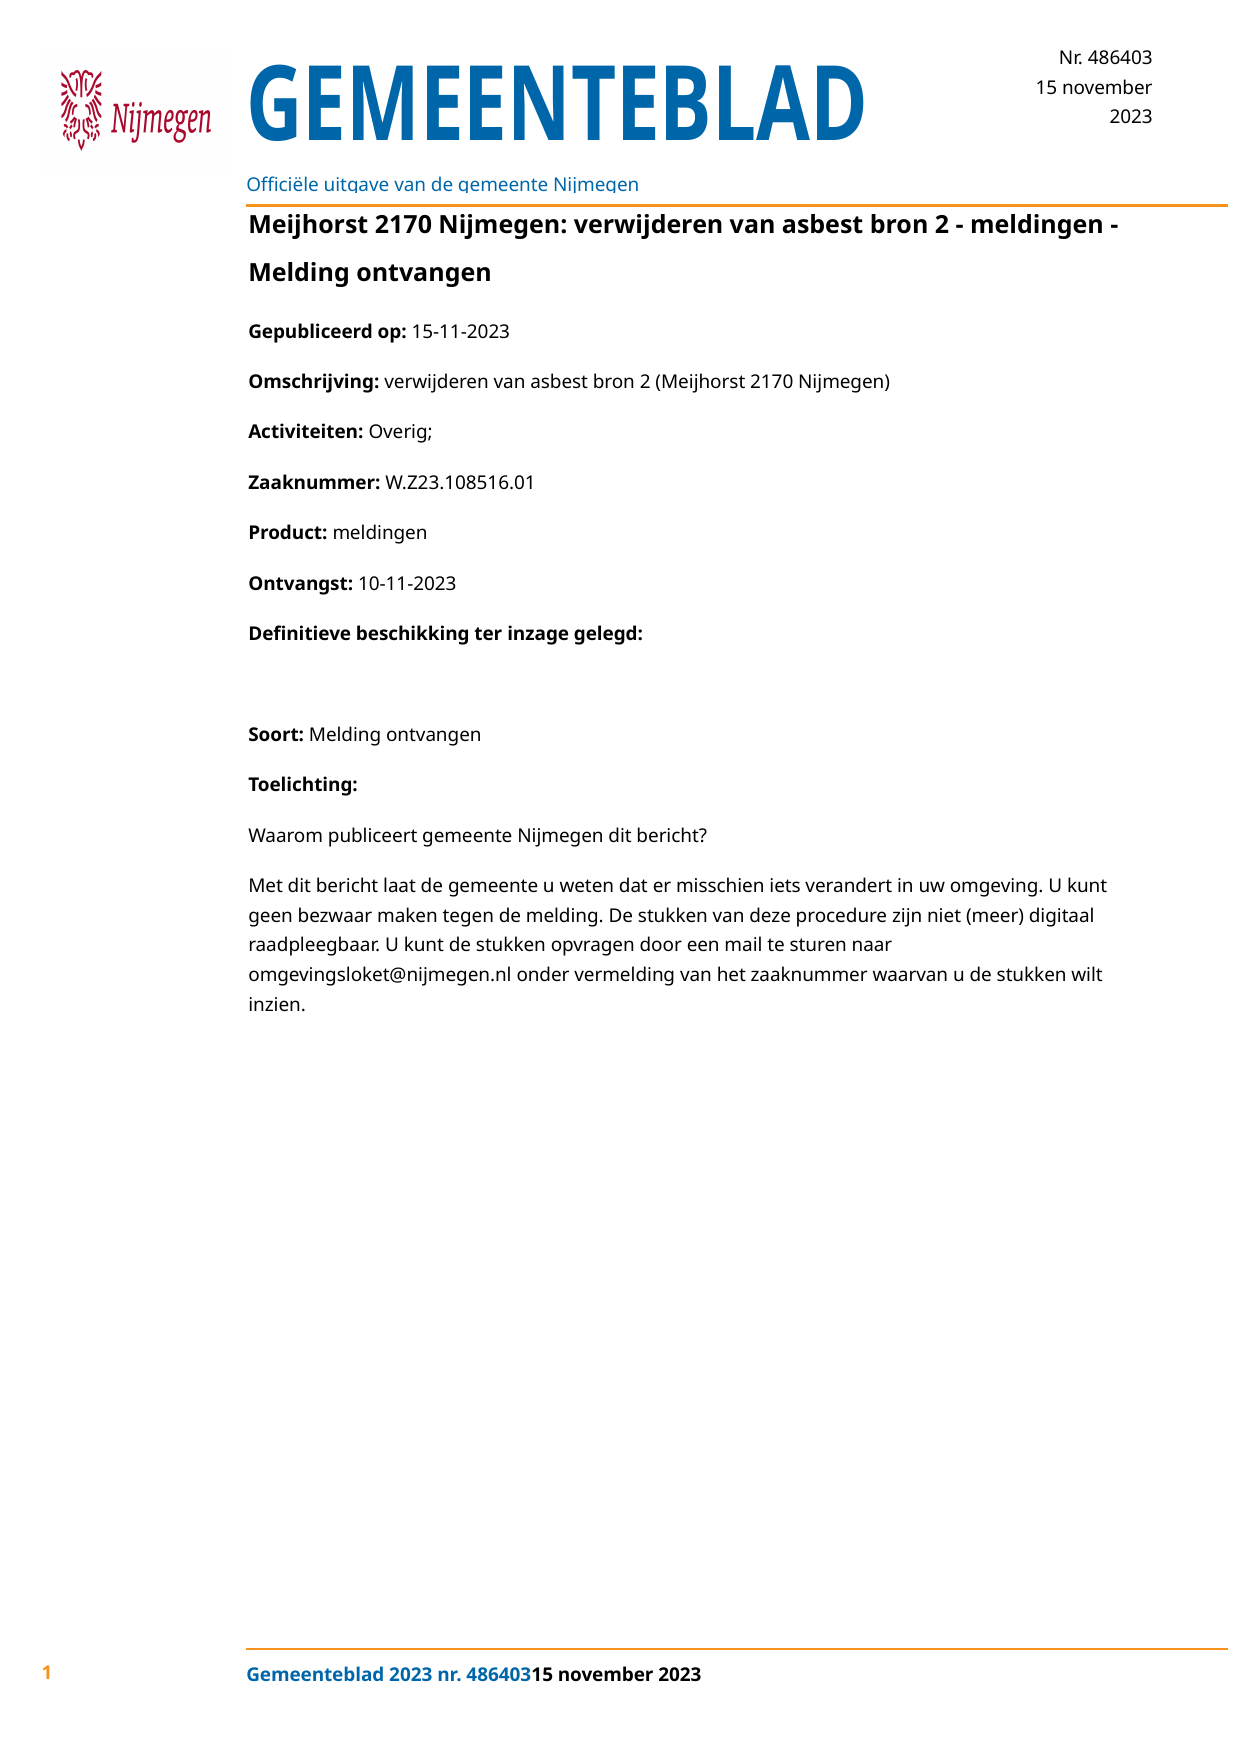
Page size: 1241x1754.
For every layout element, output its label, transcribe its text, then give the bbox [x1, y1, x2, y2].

text Meijhorst 2170 Nijmegen: verwijderen van asbest bron 2 - meldingen - Melding ontvangen [248, 207, 1152, 288]
text Definitieve beschikking ter inzage gelegd: [248, 620, 1152, 646]
picture [41, 47, 231, 172]
text Activiteiten: Overig; [248, 419, 1152, 444]
text Gepubliceerd op: 15-11-2023 [248, 318, 1152, 344]
text Waarom publiceert gemeente Nijmegen dit bericht? [248, 822, 1152, 848]
text Toelichting: [248, 772, 1152, 797]
text Soort: Melding ontvangen [248, 721, 1152, 747]
text Met dit bericht laat de gemeente u weten dat er misschien iets verandert in uw omgeving. U kunt geen bezwaar maken tegen de melding. De stukken van deze procedure zijn niet (meer) digitaal raadpleegbaar. U kunt de stukken opvragen door een mail te sturen naar omgevingsloket@nijmegen.nl onder vermelding van het zaaknummer waarvan u de stukken wilt inzien. [248, 872, 1152, 1017]
text Omschrijving: verwijderen van asbest bron 2 (Meijhorst 2170 Nijmegen) [248, 368, 1152, 394]
text Product: meldingen [248, 519, 1152, 545]
text Zaaknummer: W.Z23.108516.01 [248, 469, 1152, 495]
text Ontvangst: 10-11-2023 [248, 570, 1152, 596]
